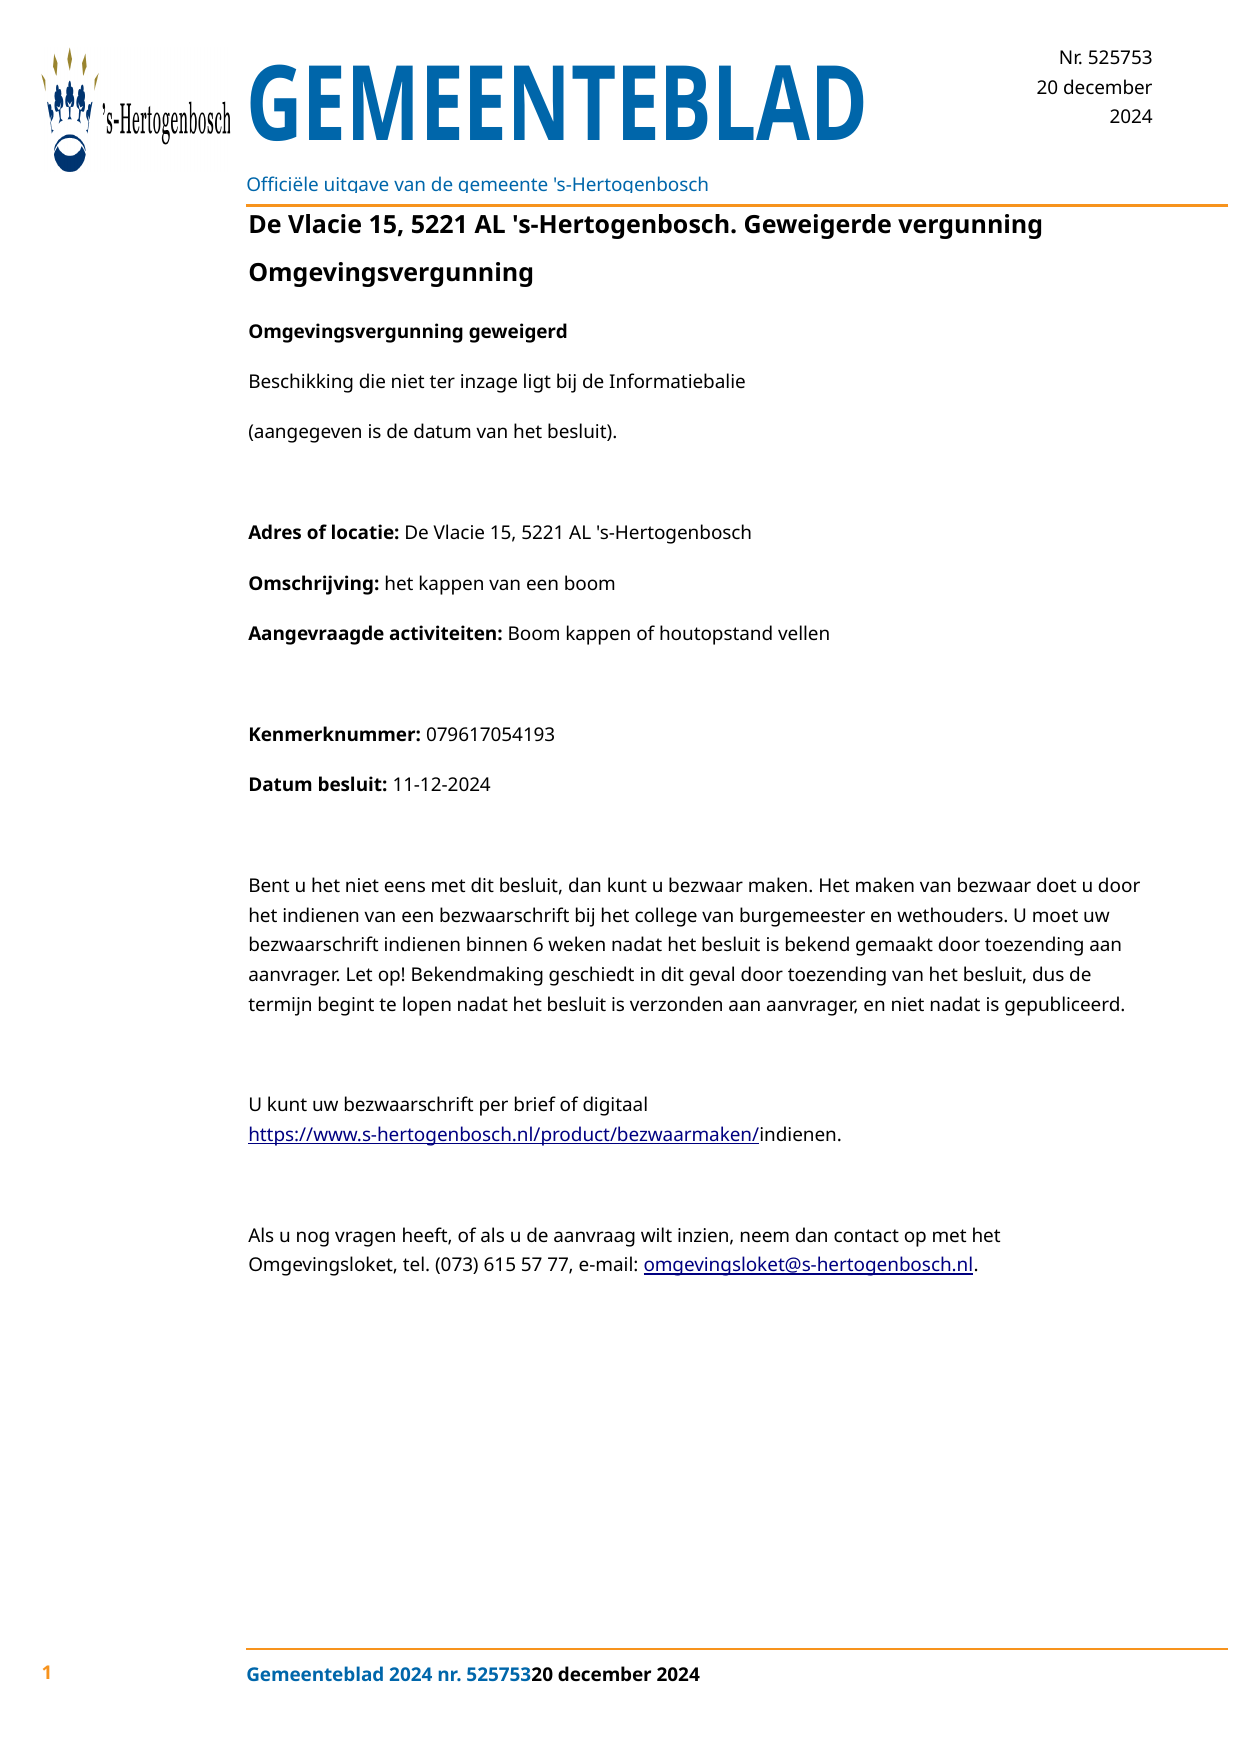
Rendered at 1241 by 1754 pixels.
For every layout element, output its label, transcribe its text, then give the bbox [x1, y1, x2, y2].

text Adres of locatie: De Vlacie 15, 5221 AL 's-Hertogenbosch [248, 519, 1152, 545]
text Als u nog vragen heeft, of als u de aanvraag wilt inzien, neem dan contact op met het Omgevingsloket, tel. (073) 615 57 77, e-mail: omgevingsloket@s-hertogenbosch.nl. [248, 1222, 1152, 1277]
text (aangegeven is de datum van het besluit). [248, 419, 1152, 444]
text Omschrijving: het kappen van een boom [248, 570, 1152, 596]
text Bent u het niet eens met dit besluit, dan kunt u bezwaar maken. Het maken van bezwaar doet u door het indienen van een bezwaarschrift bij het college van burgemeester en wethouders. U moet uw bezwaarschrift indienen binnen 6 weken nadat het besluit is bekend gemaakt door toezending aan aanvrager. Let op! Bekendmaking geschiedt in dit geval door toezending van het besluit, dus de termijn begint te lopen nadat het besluit is verzonden aan aanvrager, en niet nadat is gepubliceerd. [248, 872, 1152, 1017]
text Datum besluit: 11-12-2024 [248, 772, 1152, 797]
text De Vlacie 15, 5221 AL 's-Hertogenbosch. Geweigerde vergunning Omgevingsvergunning [248, 207, 1152, 288]
text Omgevingsvergunning geweigerd [248, 318, 1152, 344]
text Beschikking die niet ter inzage ligt bij de Informatiebalie [248, 368, 1152, 394]
text Kenmerknummer: 079617054193 [248, 721, 1152, 747]
picture [41, 47, 231, 172]
text U kunt uw bezwaarschrift per brief of digitaal https://www.s-hertogenbosch.nl/product/bezwaarmaken/indienen. [248, 1092, 1152, 1147]
text Aangevraagde activiteiten: Boom kappen of houtopstand vellen [248, 620, 1152, 646]
